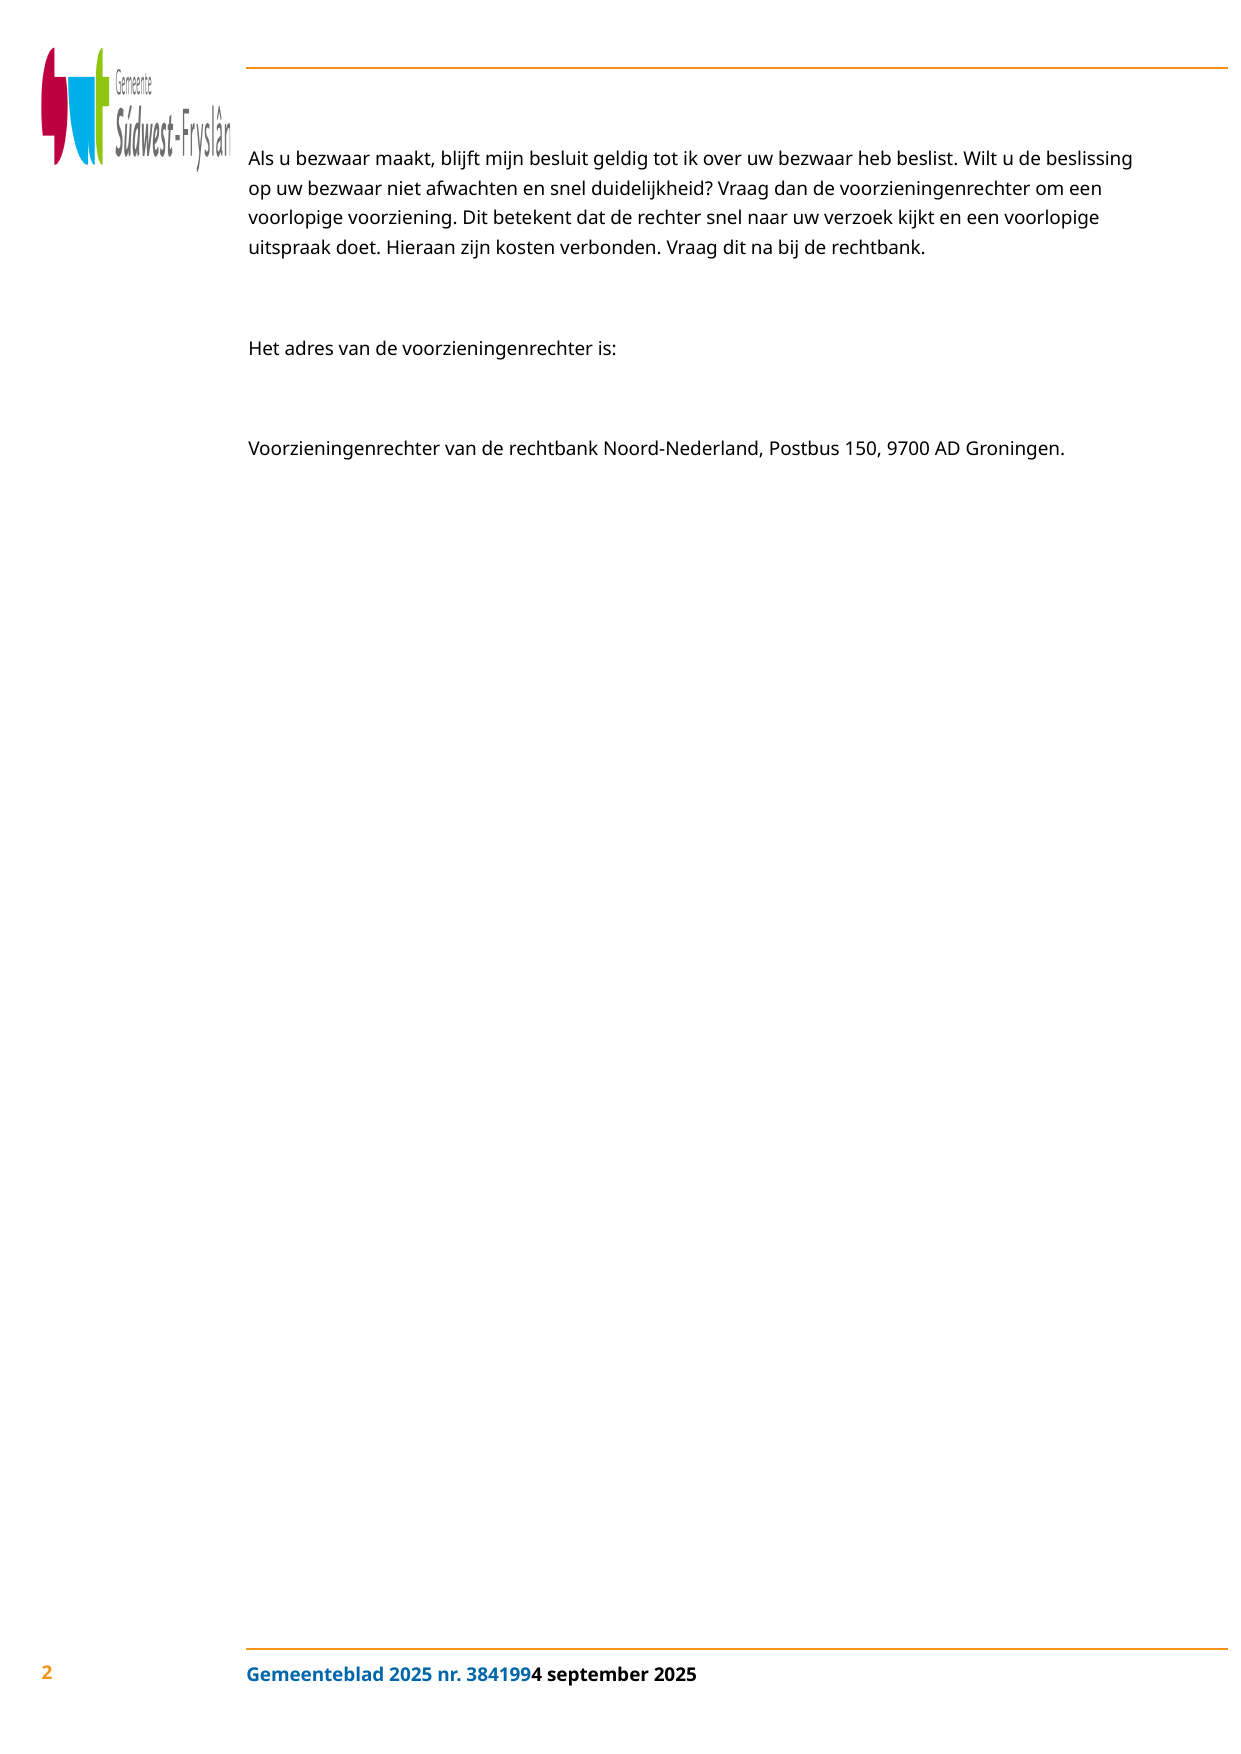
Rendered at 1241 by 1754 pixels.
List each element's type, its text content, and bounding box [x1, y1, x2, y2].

text Als u bezwaar maakt, blijft mijn besluit geldig tot ik over uw bezwaar heb beslist. Wilt u de beslissing op uw bezwaar niet afwachten en snel duidelijkheid? Vraag dan de voorzieningenrechter om een voorlopige voorziening. Dit betekent dat de rechter snel naar uw verzoek kijkt en een voorlopige uitspraak doet. Hieraan zijn kosten verbonden. Vraag dit na bij de rechtbank. [248, 145, 1152, 260]
picture [41, 47, 231, 172]
text Voorzieningenrechter van de rechtbank Noord-Nederland, Postbus 150, 9700 AD Groningen. [248, 436, 1152, 461]
text Het adres van de voorzieningenrechter is: [248, 335, 1152, 361]
